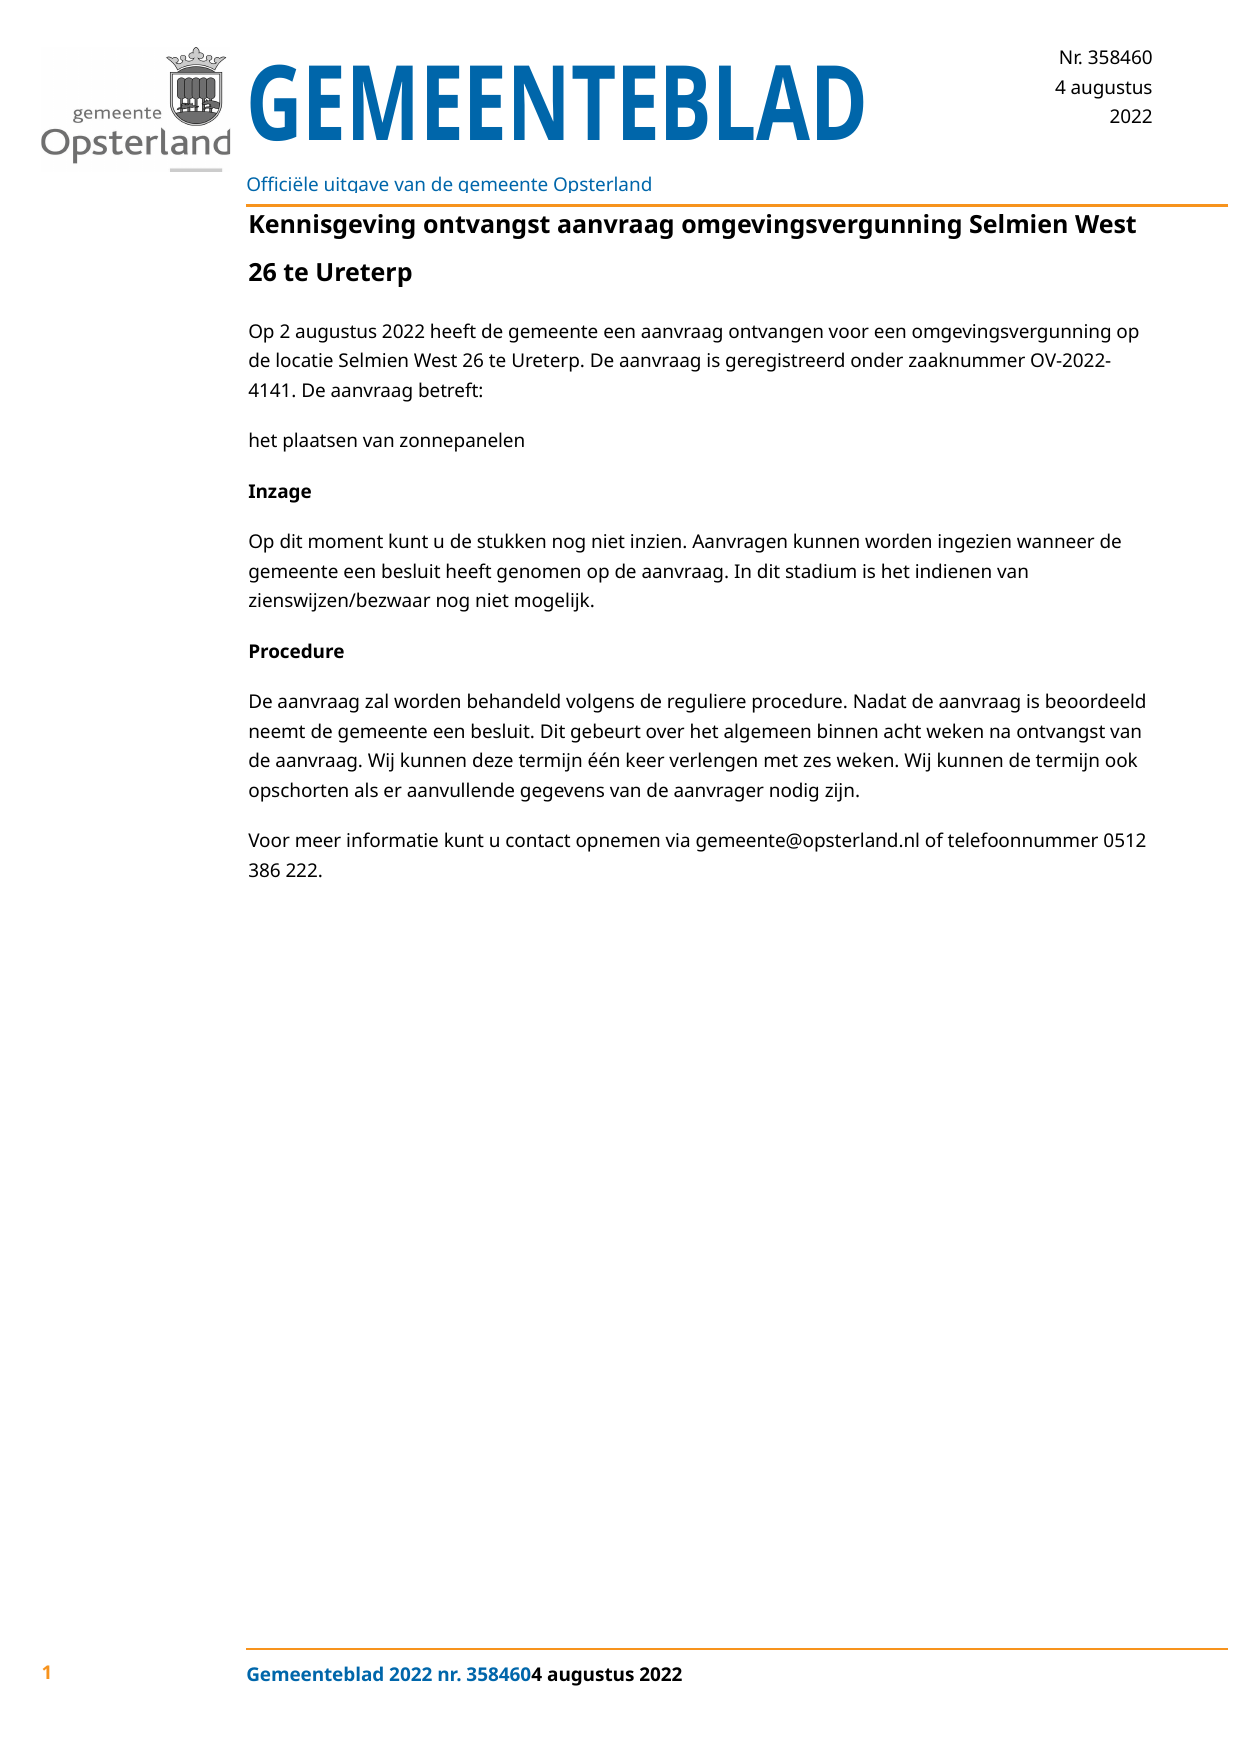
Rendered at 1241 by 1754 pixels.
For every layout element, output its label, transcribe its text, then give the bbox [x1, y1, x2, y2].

text Kennisgeving ontvangst aanvraag omgevingsvergunning Selmien West 26 te Ureterp [248, 207, 1152, 288]
text Procedure [248, 638, 1152, 664]
text Inzage [248, 478, 1152, 504]
text Op dit moment kunt u de stukken nog niet inzien. Aanvragen kunnen worden ingezien wanneer de gemeente een besluit heeft genomen op de aanvraag. In dit stadium is het indienen van zienswijzen/bezwaar nog niet mogelijk. [248, 528, 1152, 613]
text Op 2 augustus 2022 heeft de gemeente een aanvraag ontvangen voor een omgevingsvergunning op de locatie Selmien West 26 te Ureterp. De aanvraag is geregistreerd onder zaaknummer OV-2022-4141. De aanvraag betreft: [248, 318, 1152, 403]
text het plaatsen van zonnepanelen [248, 427, 1152, 453]
text Voor meer informatie kunt u contact opnemen via gemeente@opsterland.nl of telefoonnummer 0512 386 222. [248, 827, 1152, 883]
text De aanvraag zal worden behandeld volgens de reguliere procedure. Nadat de aanvraag is beoordeeld neemt de gemeente een besluit. Dit gebeurt over het algemeen binnen acht weken na ontvangst van de aanvraag. Wij kunnen deze termijn één keer verlengen met zes weken. Wij kunnen de termijn ook opschorten als er aanvullende gegevens van de aanvrager nodig zijn. [248, 688, 1152, 803]
picture [41, 47, 231, 172]
